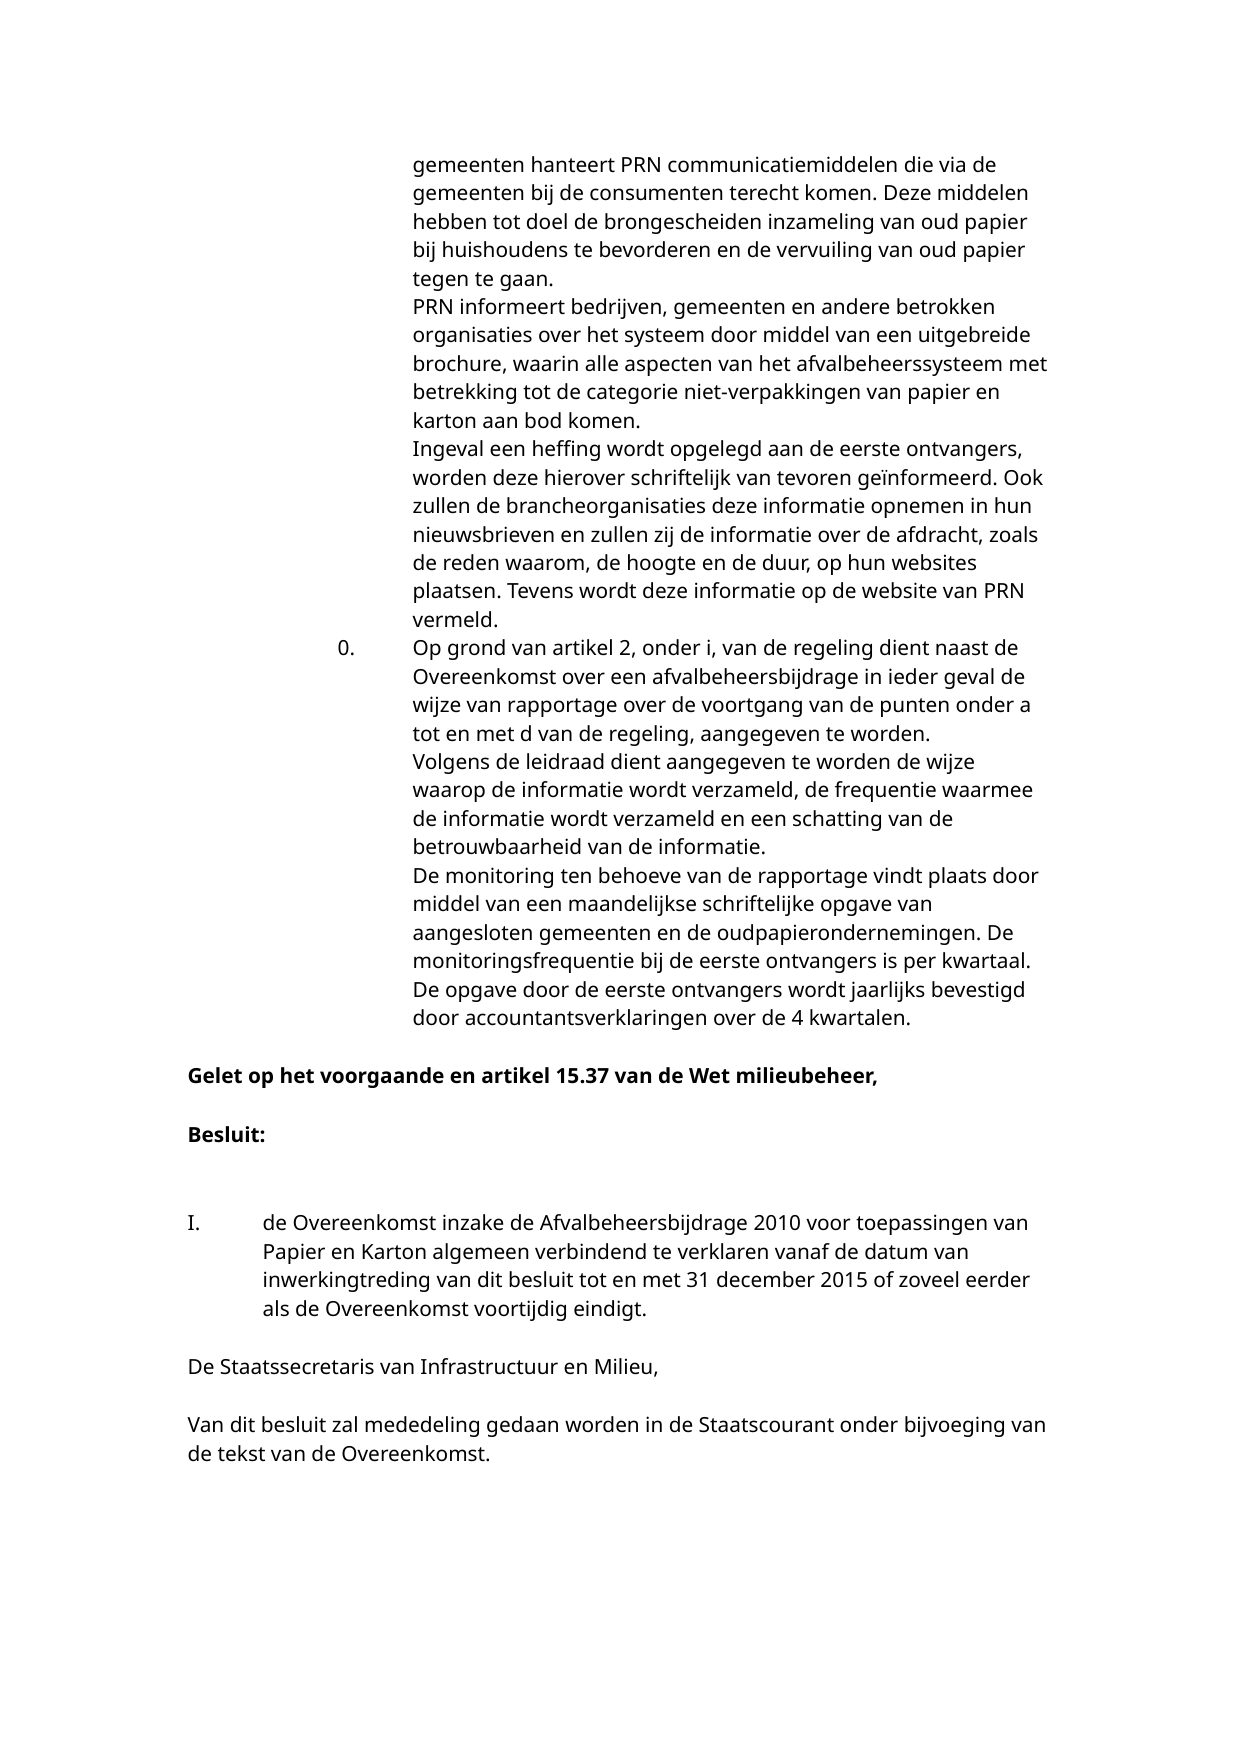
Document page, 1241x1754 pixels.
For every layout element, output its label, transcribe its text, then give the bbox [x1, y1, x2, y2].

list Volgens de leidraad dient aangegeven te worden de wijze waarop de informatie wordt verzameld, de frequentie waarmee de informatie wordt verzameld en een schatting van de betrouwbaarheid van de informatie. [337, 747, 1053, 861]
text De Staatssecretaris van Infrastructuur en Milieu, [187, 1352, 1053, 1381]
list PRN informeert bedrijven, gemeenten en andere betrokken organisaties over het systeem door middel van een uitgebreide brochure, waarin alle aspecten van het afvalbeheerssysteem met betrekking tot de categorie niet-verpakkingen van papier en karton aan bod komen. [337, 292, 1053, 434]
list gemeenten hanteert PRN communicatiemiddelen die via de gemeenten bij de consumenten terecht komen. Deze middelen hebben tot doel de brongescheiden inzameling van oud papier bij huishoudens te bevorderen en de vervuiling van oud papier tegen te gaan. [337, 150, 1053, 292]
list Op grond van artikel 2, onder i, van de regeling dient naast de Overeenkomst over een afvalbeheersbijdrage in ieder geval de wijze van rapportage over de voortgang van de punten onder a tot en met d van de regeling, aangegeven te worden. [337, 633, 1053, 747]
list de Overeenkomst inzake de Afvalbeheersbijdrage 2010 voor toepassingen van Papier en Karton algemeen verbindend te verklaren vanaf de datum van inwerkingtreding van dit besluit tot en met 31 december 2015 of zoveel eerder als de Overeenkomst voortijdig eindigt. [187, 1208, 1053, 1322]
list Ingeval een heffing wordt opgelegd aan de eerste ontvangers, worden deze hierover schriftelijk van tevoren geïnformeerd. Ook zullen de brancheorganisaties deze informatie opnemen in hun nieuwsbrieven en zullen zij de informatie over de afdracht, zoals de reden waarom, de hoogte en de duur, op hun websites plaatsen. Tevens wordt deze informatie op de website van PRN vermeld. [337, 434, 1053, 633]
text Besluit: [187, 1120, 1053, 1148]
list De monitoring ten behoeve van de rapportage vindt plaats door middel van een maandelijkse schriftelijke opgave van aangesloten gemeenten en de oudpapierondernemingen. De monitoringsfrequentie bij de eerste ontvangers is per kwartaal. De opgave door de eerste ontvangers wordt jaarlijks bevestigd door accountantsverklaringen over de 4 kwartalen. [337, 861, 1053, 1032]
text Gelet op het voorgaande en artikel 15.37 van de Wet milieubeheer, [187, 1062, 1053, 1090]
text Van dit besluit zal mededeling gedaan worden in de Staatscourant onder bijvoeging van de tekst van de Overeenkomst. [187, 1411, 1053, 1467]
